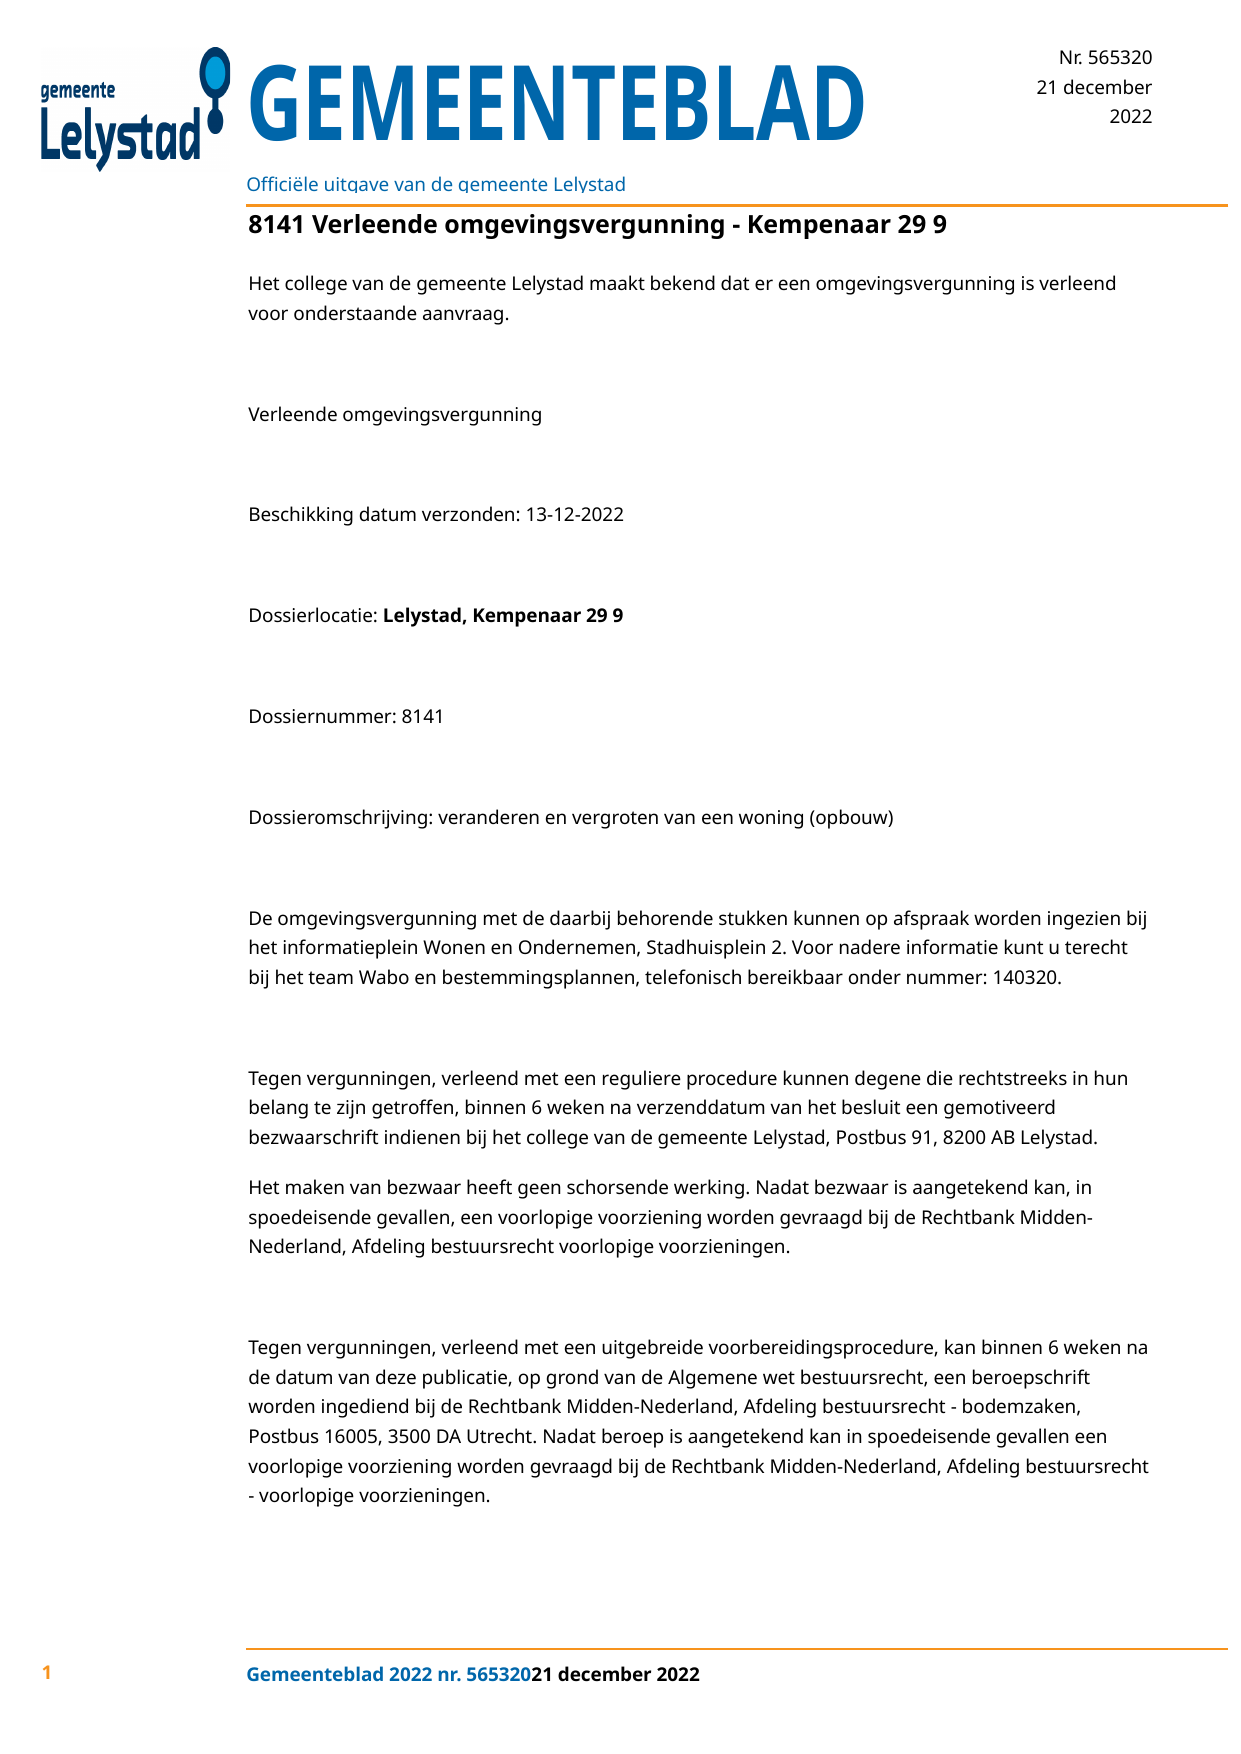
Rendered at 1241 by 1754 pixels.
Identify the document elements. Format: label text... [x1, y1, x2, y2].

text Het maken van bezwaar heeft geen schorsende werking. Nadat bezwaar is aangetekend kan, in spoedeisende gevallen, een voorlopige voorziening worden gevraagd bij de Rechtbank Midden-Nederland, Afdeling bestuursrecht voorlopige voorzieningen. [248, 1174, 1152, 1259]
text De omgevingsvergunning met de daarbij behorende stukken kunnen op afspraak worden ingezien bij het informatieplein Wonen en Ondernemen, Stadhuisplein 2. Voor nadere informatie kunt u terecht bij het team Wabo en bestemmingsplannen, telefonisch bereikbaar onder nummer: 140320. [248, 905, 1152, 990]
text Tegen vergunningen, verleend met een uitgebreide voorbereidingsprocedure, kan binnen 6 weken na de datum van deze publicatie, op grond van de Algemene wet bestuursrecht, een beroepschrift worden ingediend bij de Rechtbank Midden-Nederland, Afdeling bestuursrecht - bodemzaken, Postbus 16005, 3500 DA Utrecht. Nadat beroep is aangetekend kan in spoedeisende gevallen een voorlopige voorziening worden gevraagd bij de Rechtbank Midden-Nederland, Afdeling bestuursrecht - voorlopige voorzieningen. [248, 1334, 1152, 1508]
text 8141 Verleende omgevingsvergunning - Kempenaar 29 9 [248, 207, 1152, 241]
text Dossierlocatie: Lelystad, Kempenaar 29 9 [248, 602, 1152, 628]
text Beschikking datum verzonden: 13-12-2022 [248, 502, 1152, 527]
text Dossiernummer: 8141 [248, 703, 1152, 729]
text Het college van de gemeente Lelystad maakt bekend dat er een omgevingsvergunning is verleend voor onderstaande aanvraag. [248, 270, 1152, 326]
text Dossieromschrijving: veranderen en vergroten van een woning (opbouw) [248, 804, 1152, 830]
text Tegen vergunningen, verleend met een reguliere procedure kunnen degene die rechtstreeks in hun belang te zijn getroffen, binnen 6 weken na verzenddatum van het besluit een gemotiveerd bezwaarschrift indienen bij het college van de gemeente Lelystad, Postbus 91, 8200 AB Lelystad. [248, 1065, 1152, 1150]
picture [41, 47, 231, 172]
text Verleende omgevingsvergunning [248, 401, 1152, 426]
